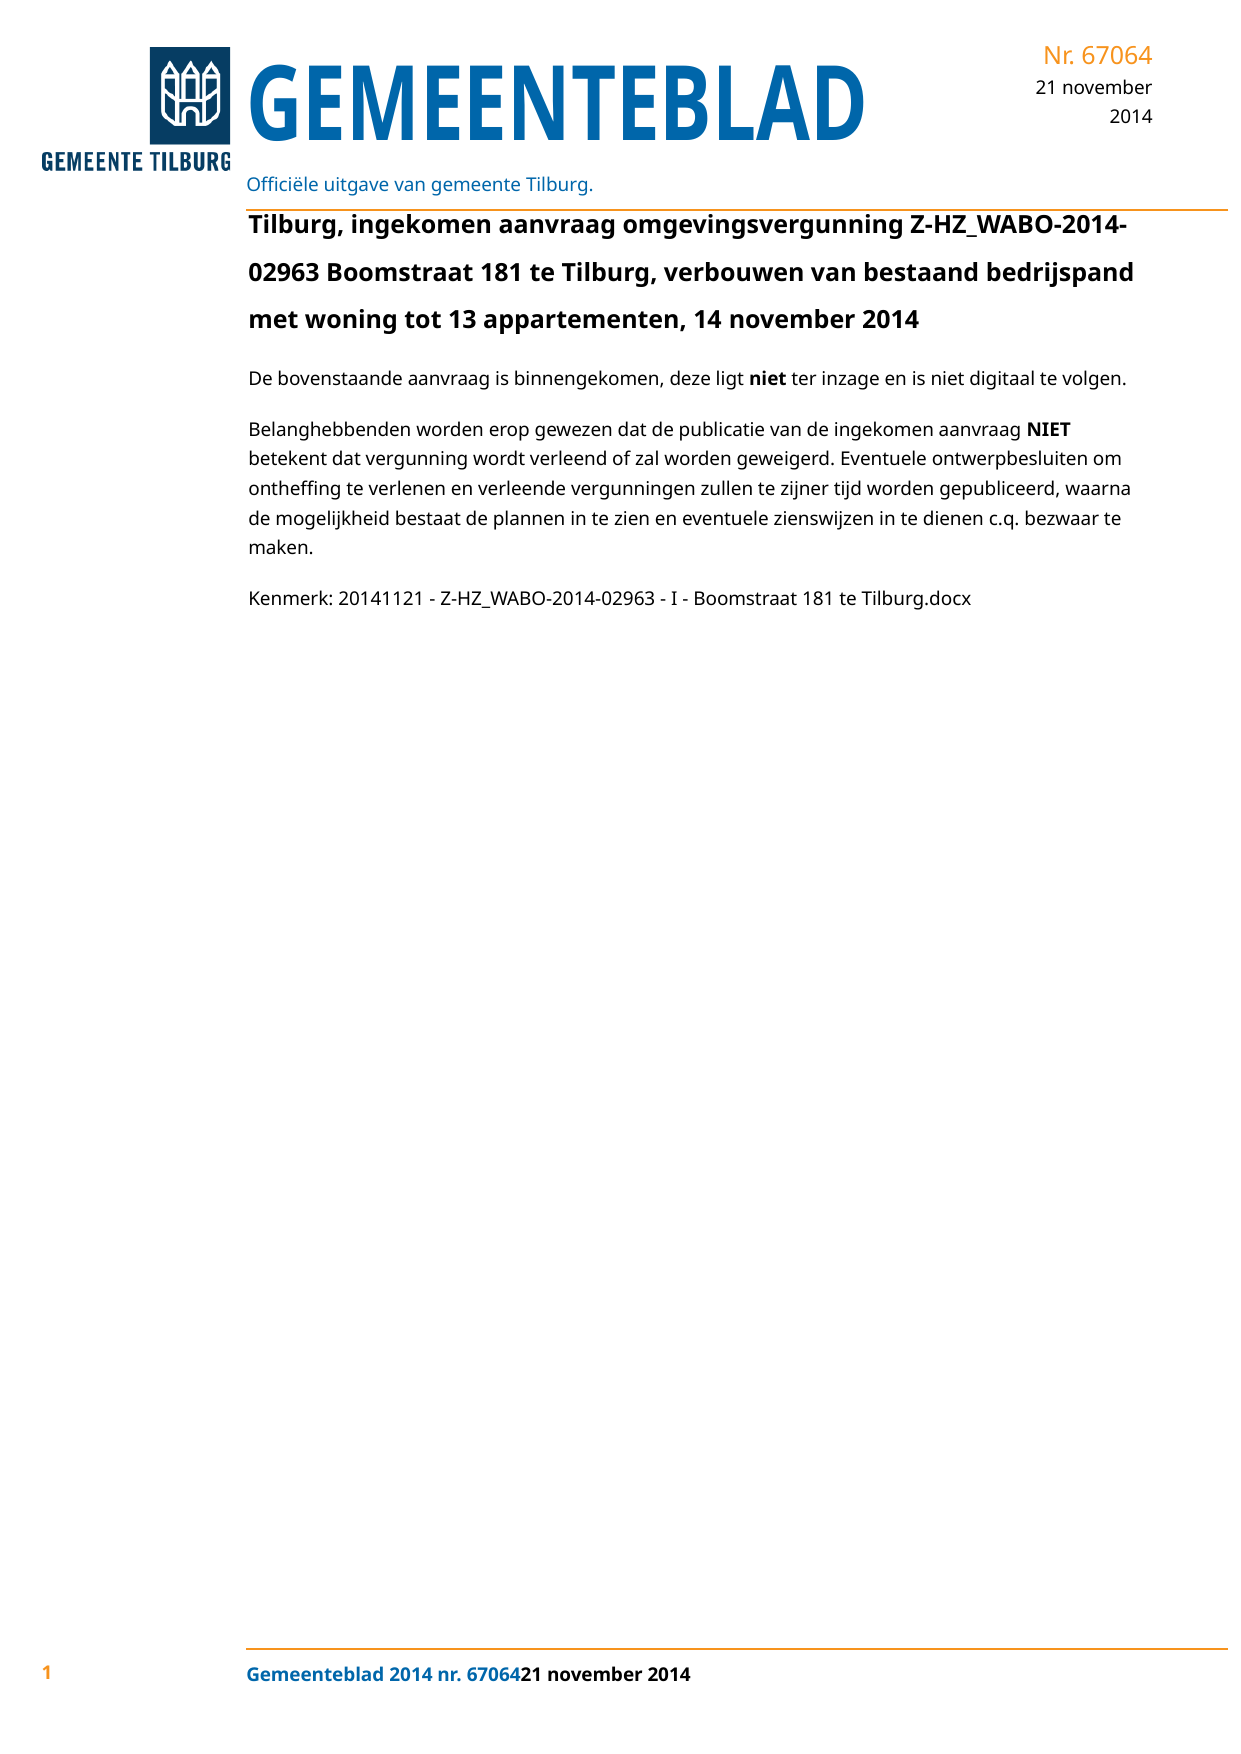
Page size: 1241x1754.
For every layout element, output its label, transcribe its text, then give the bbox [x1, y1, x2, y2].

text Belanghebbenden worden erop gewezen dat de publicatie van de ingekomen aanvraag NIET betekent dat vergunning wordt verleend of zal worden geweigerd. Eventuele ontwerpbesluiten om ontheffing te verlenen en verleende vergunningen zullen te zijner tijd worden gepubliceerd, waarna de mogelijkheid bestaat de plannen in te zien en eventuele zienswijzen in te dienen c.q. bezwaar te maken. [248, 416, 1152, 560]
picture [41, 47, 231, 172]
text Kenmerk: 20141121 - Z-HZ_WABO-2014-02963 - I - Boomstraat 181 te Tilburg.docx [248, 585, 1152, 610]
text Tilburg, ingekomen aanvraag omgevingsvergunning Z-HZ_WABO-2014-02963 Boomstraat 181 te Tilburg, verbouwen van bestaand bedrijspand met woning tot 13 appartementen, 14 november 2014 [248, 211, 1152, 336]
text De bovenstaande aanvraag is binnengekomen, deze ligt niet ter inzage en is niet digitaal te volgen. [248, 366, 1152, 391]
